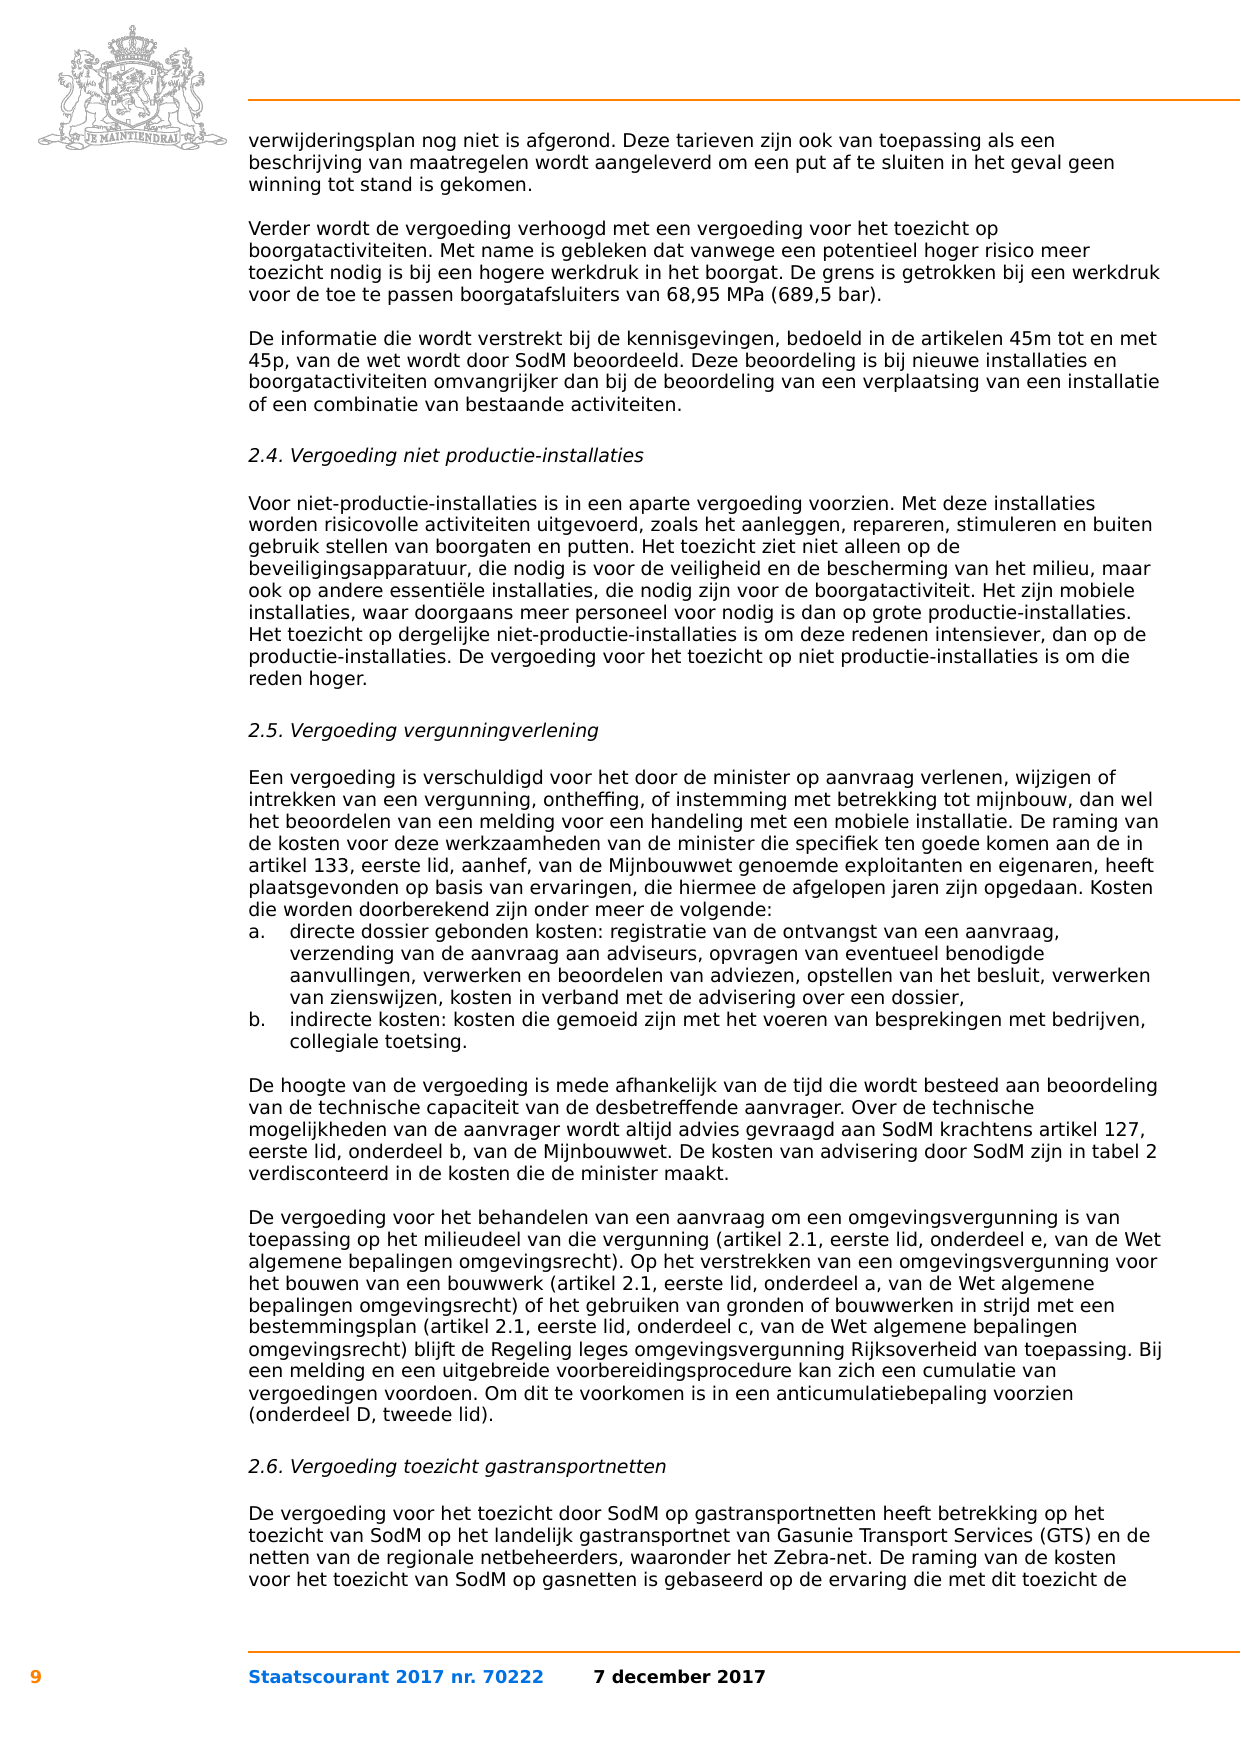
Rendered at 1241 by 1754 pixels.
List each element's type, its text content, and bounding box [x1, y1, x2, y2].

text De vergoeding voor het behandelen van een aanvraag om een omgevingsvergunning is van toepassing op het milieudeel van die vergunning (artikel 2.1, eerste lid, onderdeel e, van de Wet algemene bepalingen omgevingsrecht). Op het verstrekken van een omgevingsvergunning voor het bouwen van een bouwwerk (artikel 2.1, eerste lid, onderdeel a, van de Wet algemene bepalingen omgevingsrecht) of het gebruiken van gronden of bouwwerken in strijd met een bestemmingsplan (artikel 2.1, eerste lid, onderdeel c, van de Wet algemene bepalingen omgevingsrecht) blijft de Regeling leges omgevingsvergunning Rijksoverheid van toepassing. Bij een melding en een uitgebreide voorbereidingsprocedure kan zich een cumulatie van vergoedingen voordoen. Om dit te voorkomen is in een anticumulatiebepaling voorzien (onderdeel D, tweede lid). [248, 1207, 1163, 1426]
text De vergoeding voor het toezicht door SodM op gastransportnetten heeft betrekking op het toezicht van SodM op het landelijk gastransportnet van Gasunie Transport Services (GTS) en de netten van de regionale netbeheerders, waaronder het Zebra-net. De raming van de kosten voor het toezicht van SodM op gasnetten is gebaseerd op de ervaring die met dit toezicht de [248, 1503, 1163, 1591]
subtitle 2.5. Vergoeding vergunningverlening [248, 720, 1163, 742]
text De hoogte van de vergoeding is mede afhankelijk van de tijd die wordt besteed aan beoordeling van de technische capaciteit van de desbetreffende aanvrager. Over de technische mogelijkheden van de aanvrager wordt altijd advies gevraagd aan SodM krachtens artikel 127, eerste lid, onderdeel b, van de Mijnbouwwet. De kosten van advisering door SodM zijn in tabel 2 verdisconteerd in de kosten die de minister maakt. [248, 1075, 1163, 1185]
subtitle 2.4. Vergoeding niet productie-installaties [248, 445, 1163, 467]
text b. indirecte kosten: kosten die gemoeid zijn met het voeren van besprekingen met bedrijven, collegiale toetsing. [248, 1009, 1163, 1053]
text Een vergoeding is verschuldigd voor het door de minister op aanvraag verlenen, wijzigen of intrekken van een vergunning, ontheffing, of instemming met betrekking tot mijnbouw, dan wel het beoordelen van een melding voor een handeling met een mobiele installatie. De raming van de kosten voor deze werkzaamheden van de minister die specifiek ten goede komen aan de in artikel 133, eerste lid, aanhef, van de Mijnbouwwet genoemde exploitanten en eigenaren, heeft plaatsgevonden op basis van ervaringen, die hiermee de afgelopen jaren zijn opgedaan. Kosten die worden doorberekend zijn onder meer de volgende: [248, 767, 1163, 921]
text verwijderingsplan nog niet is afgerond. Deze tarieven zijn ook van toepassing als een beschrijving van maatregelen wordt aangeleverd om een put af te sluiten in het geval geen winning tot stand is gekomen. [248, 130, 1163, 196]
text De informatie die wordt verstrekt bij de kennisgevingen, bedoeld in de artikelen 45m tot en met 45p, van de wet wordt door SodM beoordeeld. Deze beoordeling is bij nieuwe installaties en boorgatactiviteiten omvangrijker dan bij de beoordeling van een verplaatsing van een installatie of een combinatie van bestaande activiteiten. [248, 327, 1163, 415]
picture [38, 25, 227, 150]
text a. directe dossier gebonden kosten: registratie van de ontvangst van een aanvraag, verzending van de aanvraag aan adviseurs, opvragen van eventueel benodigde aanvullingen, verwerken en beoordelen van adviezen, opstellen van het besluit, verwerken van zienswijzen, kosten in verband met de advisering over een dossier, [248, 921, 1163, 1009]
text Voor niet-productie-installaties is in een aparte vergoeding voorzien. Met deze installaties worden risicovolle activiteiten uitgevoerd, zoals het aanleggen, repareren, stimuleren en buiten gebruik stellen van boorgaten en putten. Het toezicht ziet niet alleen op de beveiligingsapparatuur, die nodig is voor de veiligheid en de bescherming van het milieu, maar ook op andere essentiële installaties, die nodig zijn voor de boorgatactiviteit. Het zijn mobiele installaties, waar doorgaans meer personeel voor nodig is dan op grote productie-installaties. Het toezicht op dergelijke niet-productie-installaties is om deze redenen intensiever, dan op de productie-installaties. De vergoeding voor het toezicht op niet productie-installaties is om die reden hoger. [248, 492, 1163, 690]
text Verder wordt de vergoeding verhoogd met een vergoeding voor het toezicht op boorgatactiviteiten. Met name is gebleken dat vanwege een potentieel hoger risico meer toezicht nodig is bij een hogere werkdruk in het boorgat. De grens is getrokken bij een werkdruk voor de toe te passen boorgatafsluiters van 68,95 MPa (689,5 bar). [248, 218, 1163, 306]
subtitle 2.6. Vergoeding toezicht gastransportnetten [248, 1456, 1163, 1478]
